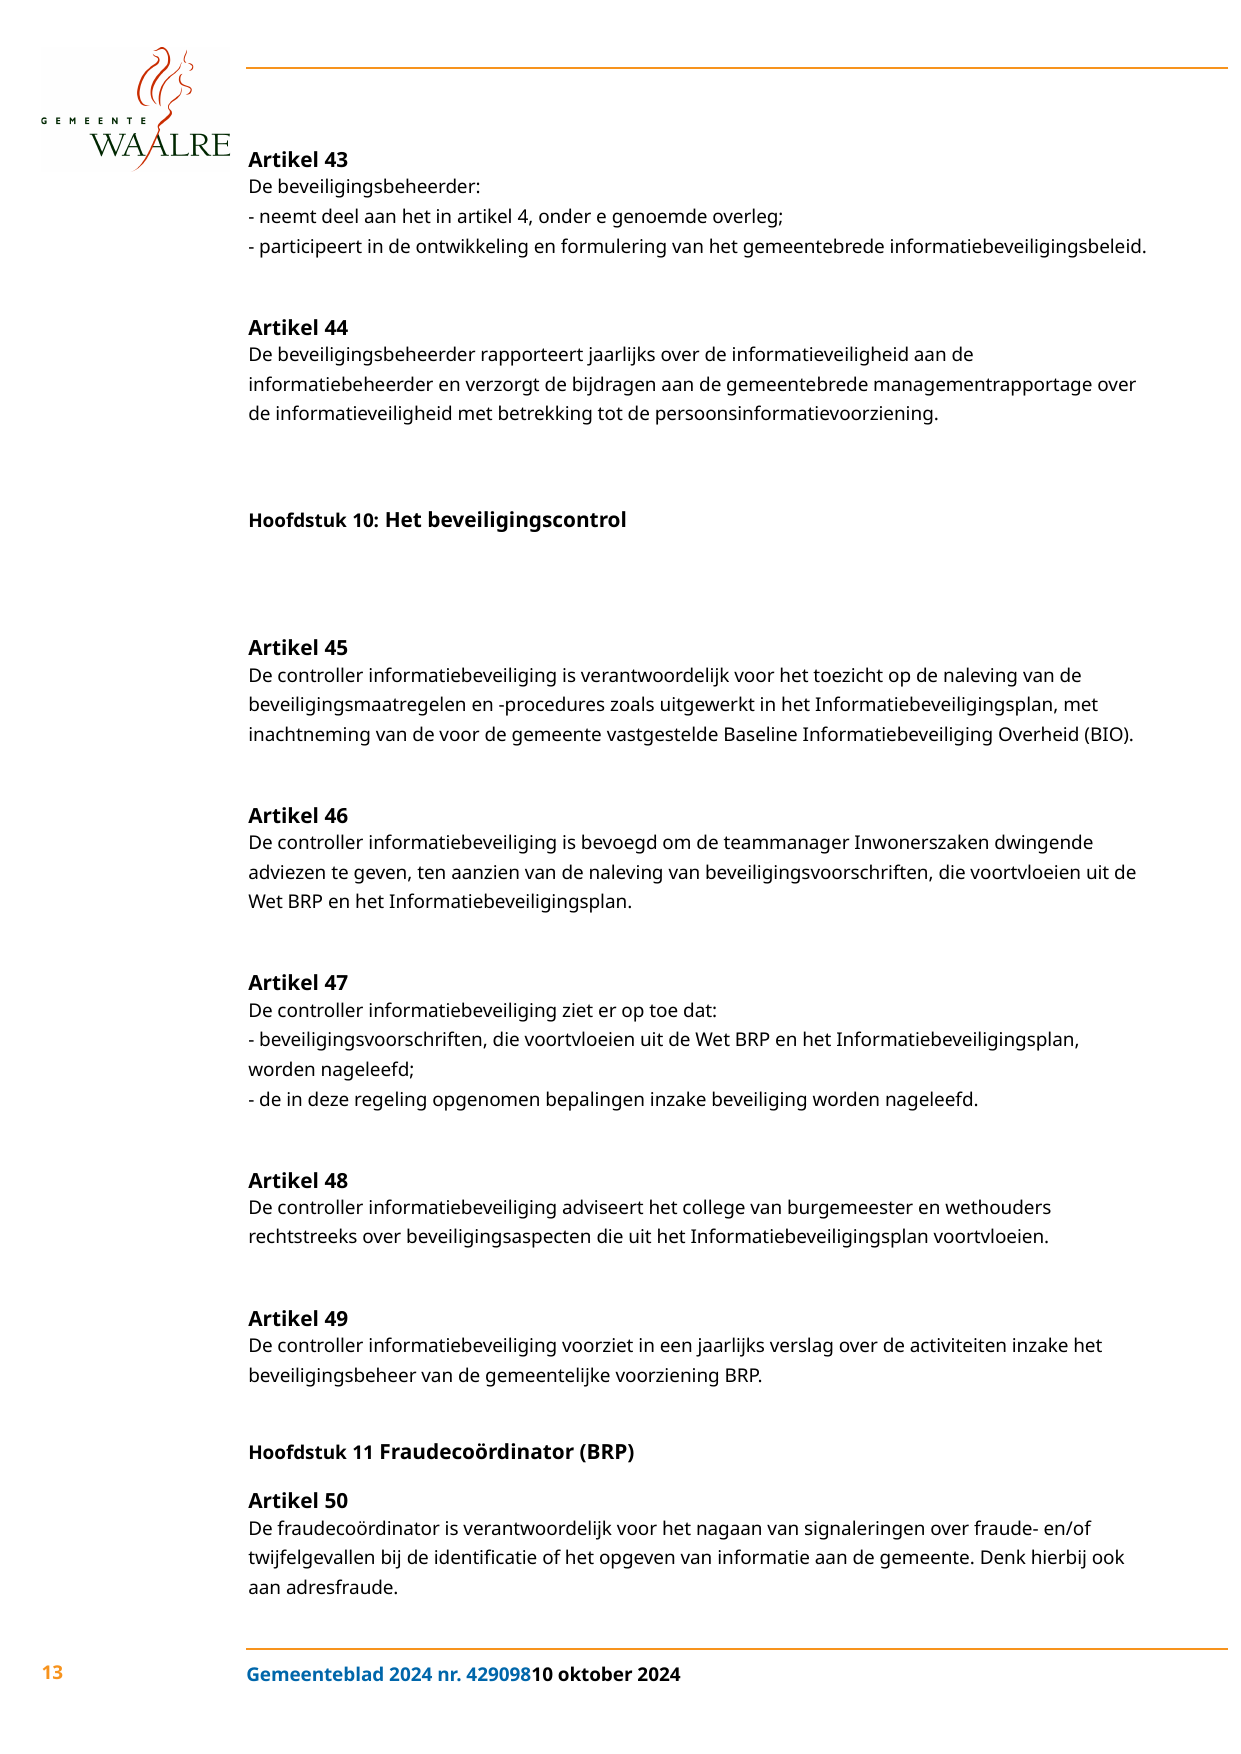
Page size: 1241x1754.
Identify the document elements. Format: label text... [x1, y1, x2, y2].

text De controller informatiebeveiliging ziet er op toe dat: [248, 997, 1152, 1023]
text - de in deze regeling opgenomen bepalingen inzake beveiliging worden nageleefd. [248, 1086, 1152, 1111]
text Artikel 49 [248, 1304, 1152, 1332]
text Artikel 46 [248, 801, 1152, 829]
text Artikel 50 [248, 1486, 1152, 1515]
text De fraudecoördinator is verantwoordelijk voor het nagaan van signaleringen over fraude- en/of twijfelgevallen bij de identificatie of het opgeven van informatie aan de gemeente. Denk hierbij ook aan adresfraude. [248, 1515, 1152, 1599]
text Artikel 45 [248, 633, 1152, 662]
text Artikel 48 [248, 1166, 1152, 1194]
text Hoofdstuk 10: Het beveiligingscontrol [248, 505, 1152, 534]
text De controller informatiebeveiliging voorziet in een jaarlijks verslag over de activiteiten inzake het beveiligingsbeheer van de gemeentelijke voorziening BRP. [248, 1332, 1152, 1387]
text Artikel 44 [248, 313, 1152, 341]
text Artikel 47 [248, 968, 1152, 997]
text De beveiligingsbeheerder: [248, 174, 1152, 199]
picture [41, 47, 231, 172]
text - participeert in de ontwikkeling en formulering van het gemeentebrede informatiebeveiligingsbeleid. [248, 233, 1152, 258]
text De controller informatiebeveiliging adviseert het college van burgemeester en wethouders rechtstreeks over beveiligingsaspecten die uit het Informatiebeveiligingsplan voortvloeien. [248, 1194, 1152, 1249]
text Hoofdstuk 11 Fraudecoördinator (BRP) [248, 1437, 1152, 1465]
text De beveiligingsbeheerder rapporteert jaarlijks over de informatieveiligheid aan de informatiebeheerder en verzorgt de bijdragen aan de gemeentebrede managementrapportage over de informatieveiligheid met betrekking tot de persoonsinformatievoorziening. [248, 341, 1152, 426]
text De controller informatiebeveiliging is verantwoordelijk voor het toezicht op de naleving van de beveiligingsmaatregelen en -procedures zoals uitgewerkt in het Informatiebeveiligingsplan, met inachtneming van de voor de gemeente vastgestelde Baseline Informatiebeveiliging Overheid (BIO). [248, 662, 1152, 747]
text De controller informatiebeveiliging is bevoegd om de teammanager Inwonerszaken dwingende adviezen te geven, ten aanzien van de naleving van beveiligingsvoorschriften, die voortvloeien uit de Wet BRP en het Informatiebeveiligingsplan. [248, 829, 1152, 914]
text - neemt deel aan het in artikel 4, onder e genoemde overleg; [248, 203, 1152, 229]
text - beveiligingsvoorschriften, die voortvloeien uit de Wet BRP en het Informatiebeveiligingsplan, worden nageleefd; [248, 1027, 1152, 1082]
text Artikel 43 [248, 145, 1152, 174]
